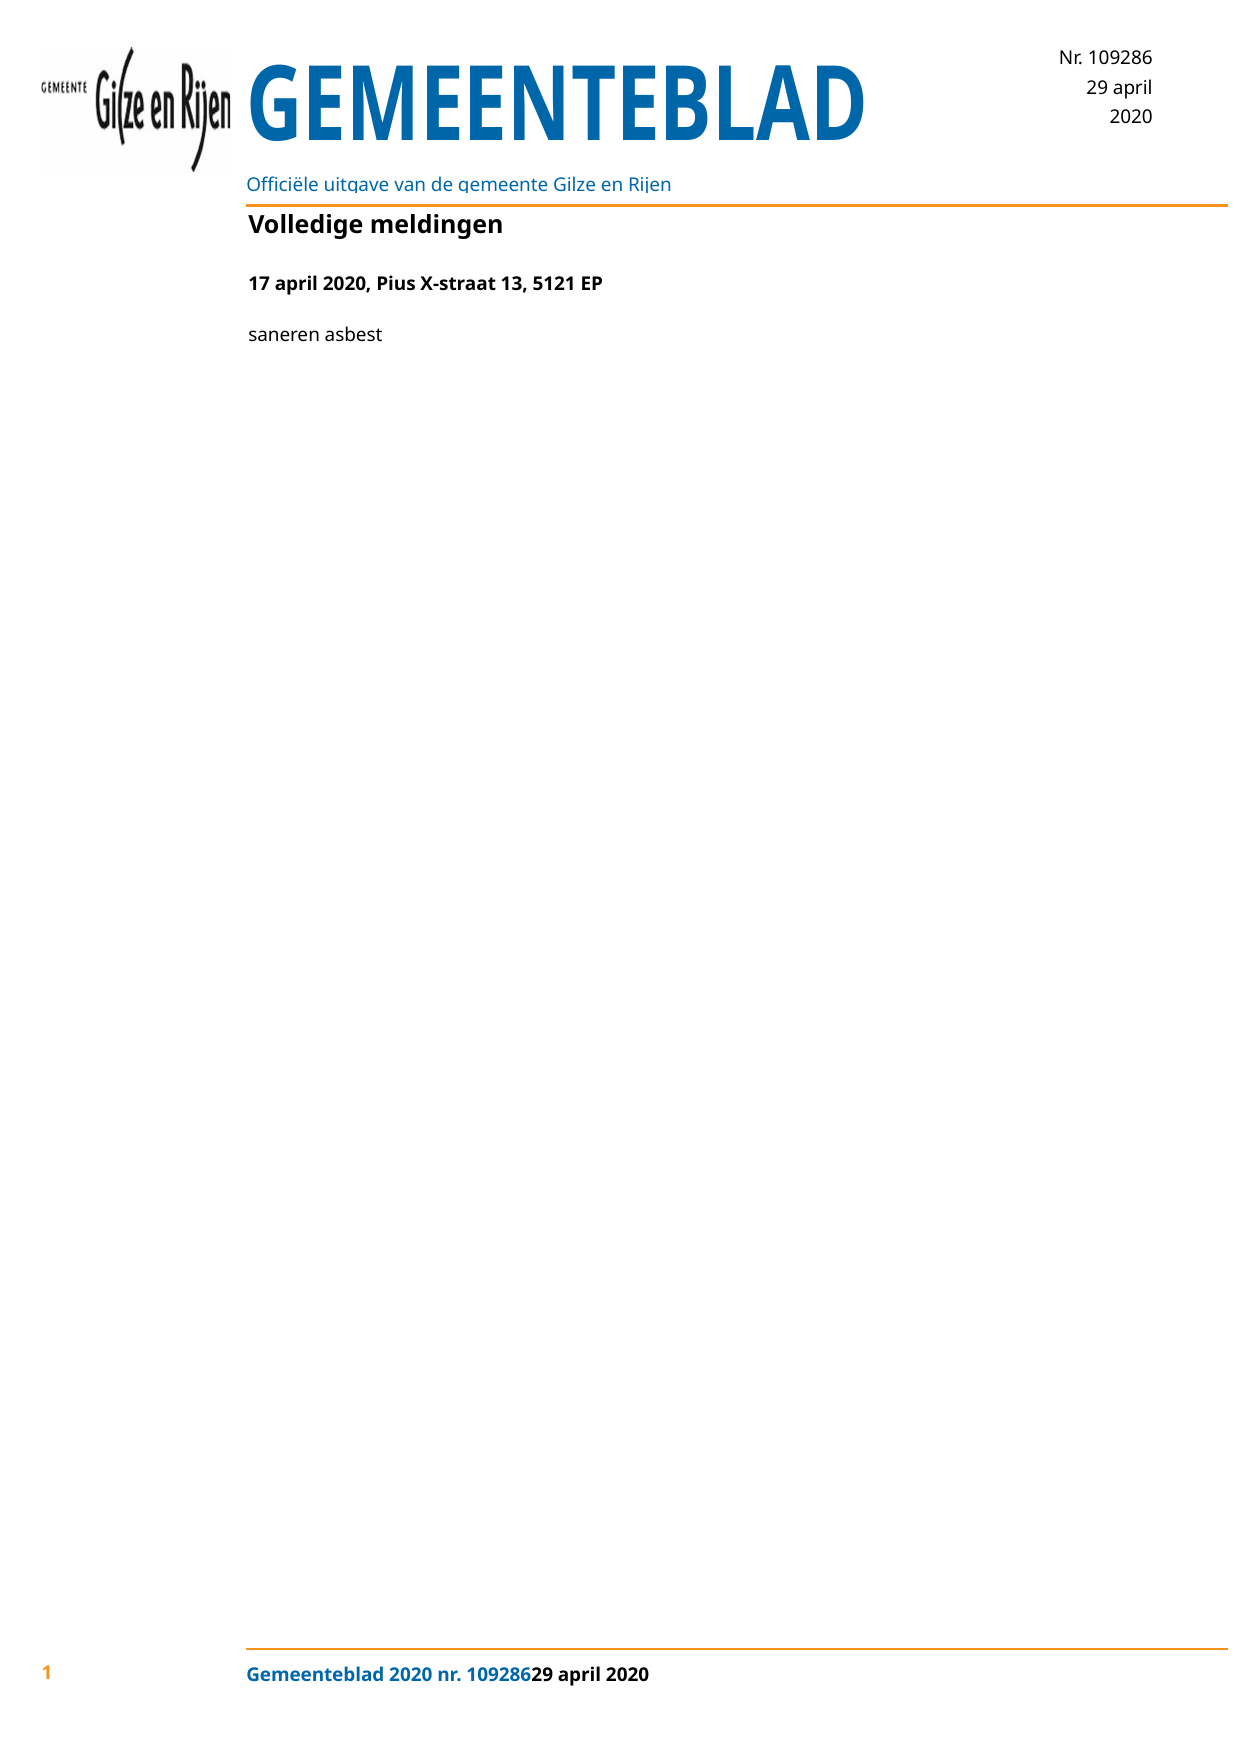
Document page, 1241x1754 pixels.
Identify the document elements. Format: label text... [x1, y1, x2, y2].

text 17 april 2020, Pius X-straat 13, 5121 EP [248, 270, 1152, 296]
text Volledige meldingen [248, 207, 1152, 241]
picture [41, 47, 231, 172]
text saneren asbest [248, 321, 1152, 346]
